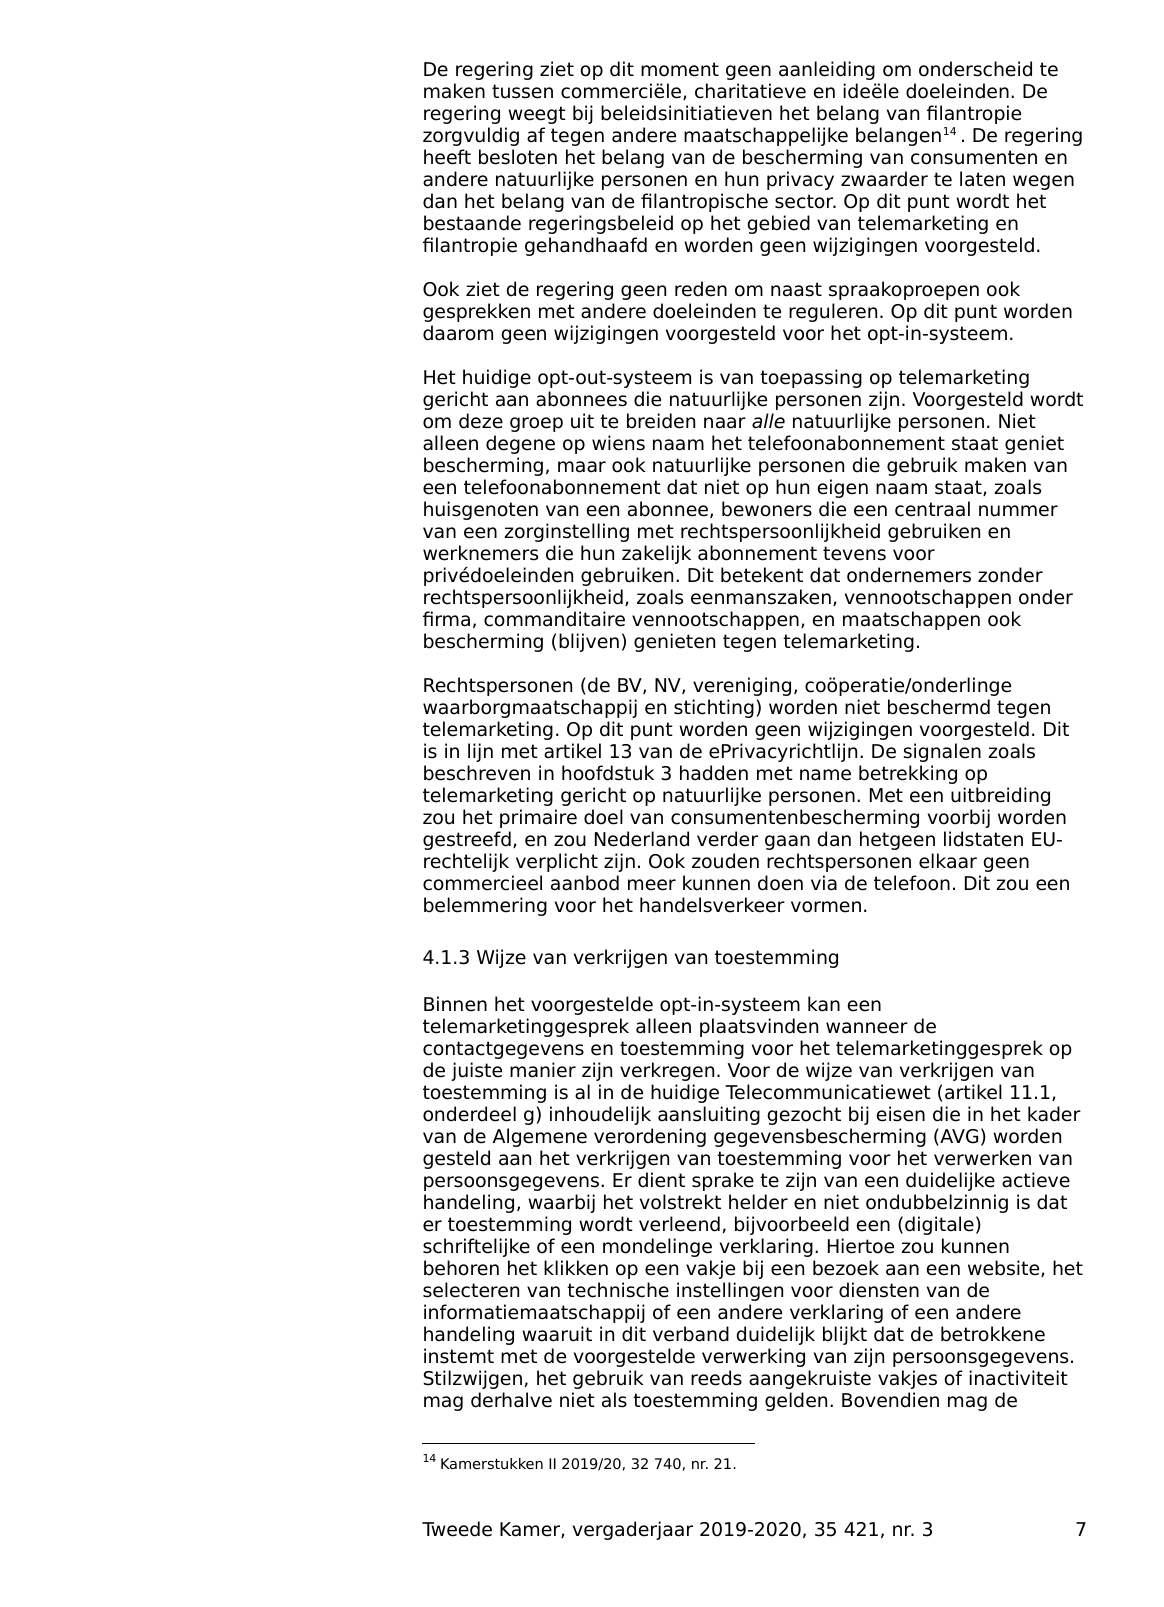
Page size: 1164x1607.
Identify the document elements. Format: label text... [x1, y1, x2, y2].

text Kamerstukken II 2019/20, 32 740, nr. 21. [422, 1452, 1087, 1474]
text Binnen het voorgestelde opt-in-systeem kan een telemarketinggesprek alleen plaatsvinden wanneer de contactgegevens en toestemming voor het telemarketinggesprek op de juiste manier zijn verkregen. Voor de wijze van verkrijgen van toestemming is al in de huidige Telecommunicatiewet (artikel 11.1, onderdeel g) inhoudelijk aansluiting gezocht bij eisen die in het kader van de Algemene verordening gegevensbescherming (AVG) worden gesteld aan het verkrijgen van toestemming voor het verwerken van persoonsgegevens. Er dient sprake te zijn van een duidelijke actieve handeling, waarbij het volstrekt helder en niet ondubbelzinnig is dat er toestemming wordt verleend, bijvoorbeeld een (digitale) schriftelijke of een mondelinge verklaring. Hiertoe zou kunnen behoren het klikken op een vakje bij een bezoek aan een website, het selecteren van technische instellingen voor diensten van de informatiemaatschappij of een andere verklaring of een andere handeling waaruit in dit verband duidelijk blijkt dat de betrokkene instemt met de voorgestelde verwerking van zijn persoonsgegevens. Stilzwijgen, het gebruik van reeds aangekruiste vakjes of inactiviteit mag derhalve niet als toestemming gelden. Bovendien mag de [422, 994, 1087, 1411]
text Het huidige opt-out-systeem is van toepassing op telemarketing gericht aan abonnees die natuurlijke personen zijn. Voorgesteld wordt om deze groep uit te breiden naar alle natuurlijke personen. Niet alleen degene op wiens naam het telefoonabonnement staat geniet bescherming, maar ook natuurlijke personen die gebruik maken van een telefoonabonnement dat niet op hun eigen naam staat, zoals huisgenoten van een abonnee, bewoners die een centraal nummer van een zorginstelling met rechtspersoonlijkheid gebruiken en werknemers die hun zakelijk abonnement tevens voor privédoeleinden gebruiken. Dit betekent dat ondernemers zonder rechtspersoonlijkheid, zoals eenmanszaken, vennootschappen onder firma, commanditaire vennootschappen, en maatschappen ook bescherming (blijven) genieten tegen telemarketing. [422, 367, 1087, 653]
subtitle 4.1.3 Wijze van verkrijgen van toestemming [422, 947, 1087, 969]
text Rechtspersonen (de BV, NV, vereniging, coöperatie/onderlinge waarborgmaatschappij en stichting) worden niet beschermd tegen telemarketing. Op dit punt worden geen wijzigingen voorgesteld. Dit is in lijn met artikel 13 van de ePrivacyrichtlijn. De signalen zoals beschreven in hoofdstuk 3 hadden met name betrekking op telemarketing gericht op natuurlijke personen. Met een uitbreiding zou het primaire doel van consumentenbescherming voorbij worden gestreefd, en zou Nederland verder gaan dan hetgeen lidstaten EU-rechtelijk verplicht zijn. Ook zouden rechtspersonen elkaar geen commercieel aanbod meer kunnen doen via de telefoon. Dit zou een belemmering voor het handelsverkeer vormen. [422, 675, 1087, 917]
text Ook ziet de regering geen reden om naast spraakoproepen ook gesprekken met andere doeleinden te reguleren. Op dit punt worden daarom geen wijzigingen voorgesteld voor het opt-in-systeem. [422, 279, 1087, 345]
text De regering ziet op dit moment geen aanleiding om onderscheid te maken tussen commerciële, charitatieve en ideële doeleinden. De regering weegt bij beleidsinitiatieven het belang van filantropie zorgvuldig af tegen andere maatschappelijke belangen. De regering heeft besloten het belang van de bescherming van consumenten en andere natuurlijke personen en hun privacy zwaarder te laten wegen dan het belang van de filantropische sector. Op dit punt wordt het bestaande regeringsbeleid op het gebied van telemarketing en filantropie gehandhaafd en worden geen wijzigingen voorgesteld. [422, 59, 1087, 257]
